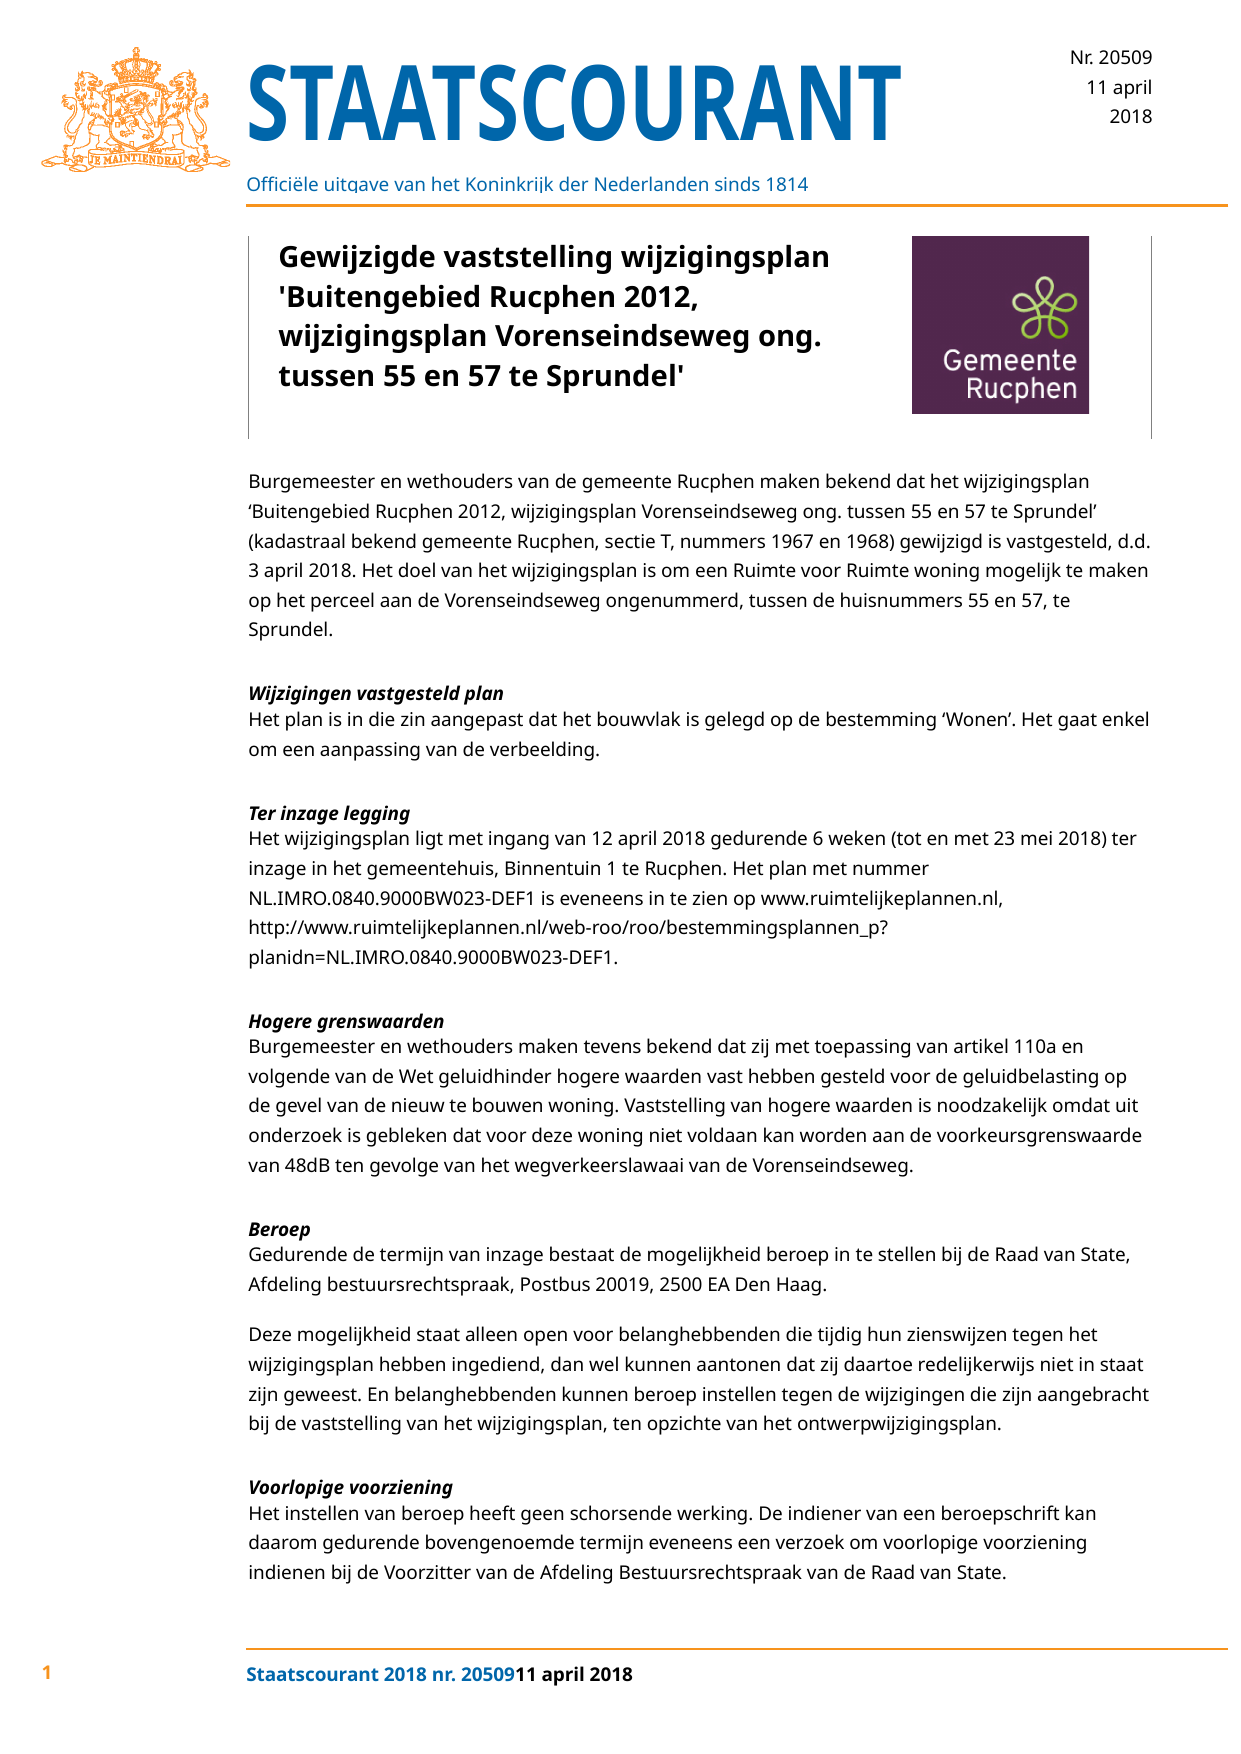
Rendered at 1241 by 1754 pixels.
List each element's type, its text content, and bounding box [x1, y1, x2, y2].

picture [912, 236, 1090, 414]
text Ter inzage legging [248, 800, 1152, 826]
table_header Gewijzigde vaststelling wijzigingsplan 'Buitengebied Rucphen 2012, wijzigingsplan Vorenseindseweg ong. tussen 55 en 57 te Sprundel' [249, 236, 850, 439]
text Gedurende de termijn van inzage bestaat de mogelijkheid beroep in te stellen bij de Raad van State, Afdeling bestuursrechtspraak, Postbus 20019, 2500 EA Den Haag. [248, 1242, 1152, 1297]
picture [41, 47, 231, 172]
table_header [1090, 236, 1151, 413]
text Voorlopige voorziening [248, 1474, 1152, 1500]
text Burgemeester en wethouders maken tevens bekend dat zij met toepassing van artikel 110a en volgende van de Wet geluidhinder hogere waarden vast hebben gesteld voor de geluidbelasting op de gevel van de nieuw te bouwen woning. Vaststelling van hogere waarden is noodzakelijk omdat uit onderzoek is gebleken dat voor deze woning niet voldaan kan worden aan de voorkeursgrenswaarde van 48dB ten gevolge van het wegverkeerslawaai van de Vorenseindseweg. [248, 1033, 1152, 1178]
text Hogere grenswaarden [248, 1008, 1152, 1033]
text Het instellen van beroep heeft geen schorsende werking. De indiener van een beroepschrift kan daarom gedurende bovengenoemde termijn eveneens een verzoek om voorlopige voorziening indienen bij de Voorzitter van de Afdeling Bestuursrechtspraak van de Raad van State. [248, 1500, 1152, 1585]
table_header [850, 236, 912, 413]
text Deze mogelijkheid staat alleen open voor belanghebbenden die tijdig hun zienswijzen tegen het wijzigingsplan hebben ingediend, dan wel kunnen aantonen dat zij daartoe redelijkerwijs niet in staat zijn geweest. En belanghebbenden kunnen beroep instellen tegen de wijzigingen die zijn aangebracht bij de vaststelling van het wijzigingsplan, ten opzichte van het ontwerpwijzigingsplan. [248, 1322, 1152, 1436]
table_header [850, 414, 1151, 439]
text Wijzigingen vastgesteld plan [248, 681, 1152, 706]
text Het plan is in die zin aangepast dat het bouwvlak is gelegd op de bestemming ‘Wonen’. Het gaat enkel om een aanpassing van de verbeelding. [248, 706, 1152, 762]
text Burgemeester en wethouders van de gemeente Rucphen maken bekend dat het wijzigingsplan ‘Buitengebied Rucphen 2012, wijzigingsplan Vorenseindseweg ong. tussen 55 en 57 te Sprundel’ (kadastraal bekend gemeente Rucphen, sectie T, nummers 1967 en 1968) gewijzigd is vastgesteld, d.d. 3 april 2018. Het doel van het wijzigingsplan is om een Ruimte voor Ruimte woning mogelijk te maken op het perceel aan de Vorenseindseweg ongenummerd, tussen de huisnummers 55 en 57, te Sprundel. [248, 469, 1152, 642]
text Het wijzigingsplan ligt met ingang van 12 april 2018 gedurende 6 weken (tot en met 23 mei 2018) ter inzage in het gemeentehuis, Binnentuin 1 te Rucphen. Het plan met nummer NL.IMRO.0840.9000BW023-DEF1 is eveneens in te zien op www.ruimtelijkeplannen.nl, http://www.ruimtelijkeplannen.nl/web-roo/roo/bestemmingsplannen_p?planidn=NL.IMRO.0840.9000BW023-DEF1. [248, 826, 1152, 969]
text Beroep [248, 1216, 1152, 1242]
